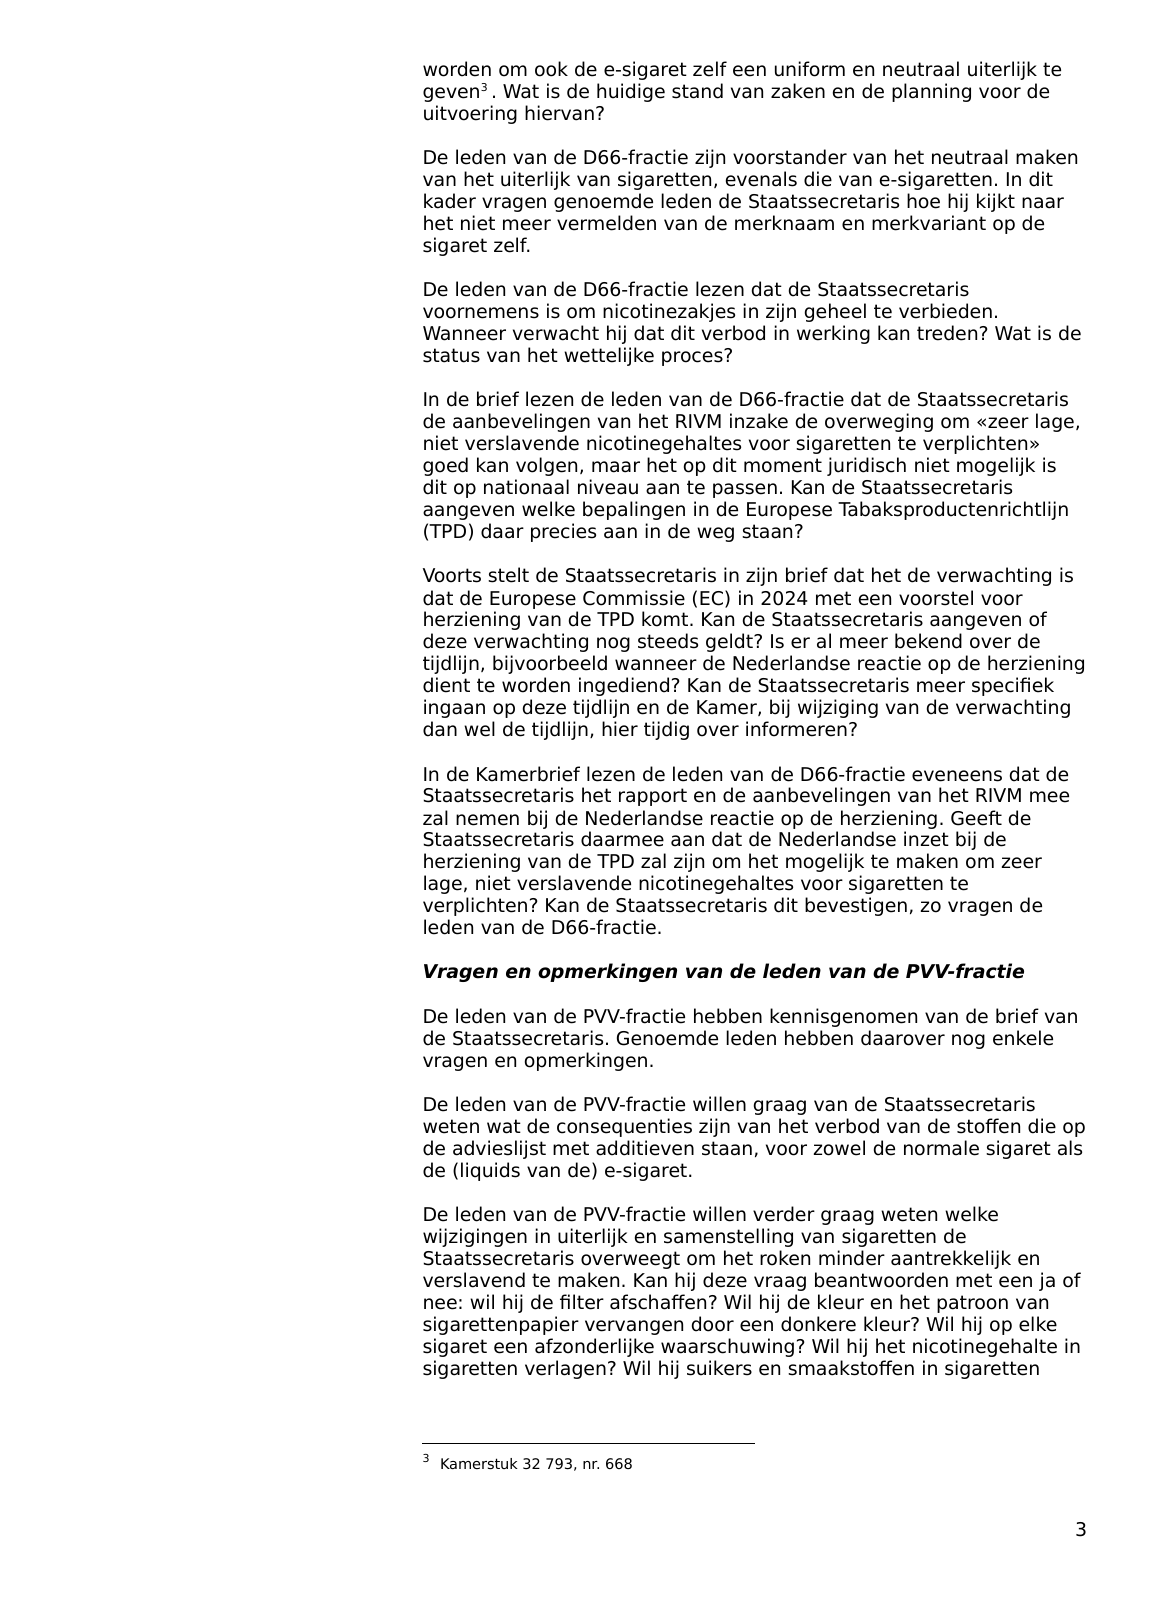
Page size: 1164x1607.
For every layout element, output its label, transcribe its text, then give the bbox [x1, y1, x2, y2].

text De leden van de PVV-fractie willen graag van de Staatssecretaris weten wat de consequenties zijn van het verbod van de stoffen die op de advieslijst met additieven staan, voor zowel de normale sigaret als de (liquids van de) e-sigaret. [422, 1094, 1087, 1182]
text In de Kamerbrief lezen de leden van de D66-fractie eveneens dat de Staatssecretaris het rapport en de aanbevelingen van het RIVM mee zal nemen bij de Nederlandse reactie op de herziening. Geeft de Staatssecretaris daarmee aan dat de Nederlandse inzet bij de herziening van de TPD zal zijn om het mogelijk te maken om zeer lage, niet verslavende nicotinegehaltes voor sigaretten te verplichten? Kan de Staatssecretaris dit bevestigen, zo vragen de leden van de D66-fractie. [422, 763, 1087, 939]
text De leden van de D66-fractie lezen dat de Staatssecretaris voornemens is om nicotinezakjes in zijn geheel te verbieden. Wanneer verwacht hij dat dit verbod in werking kan treden? Wat is de status van het wettelijke proces? [422, 279, 1087, 367]
text In de brief lezen de leden van de D66-fractie dat de Staatssecretaris de aanbevelingen van het RIVM inzake de overweging om «zeer lage, niet verslavende nicotinegehaltes voor sigaretten te verplichten» goed kan volgen, maar het op dit moment juridisch niet mogelijk is dit op nationaal niveau aan te passen. Kan de Staatssecretaris aangeven welke bepalingen in de Europese Tabaksproductenrichtlijn (TPD) daar precies aan in de weg staan? [422, 389, 1087, 543]
text De leden van de PVV-fractie willen verder graag weten welke wijzigingen in uiterlijk en samenstelling van sigaretten de Staatssecretaris overweegt om het roken minder aantrekkelijk en verslavend te maken. Kan hij deze vraag beantwoorden met een ja of nee: wil hij de filter afschaffen? Wil hij de kleur en het patroon van sigarettenpapier vervangen door een donkere kleur? Wil hij op elke sigaret een afzonderlijke waarschuwing? Wil hij het nicotinegehalte in sigaretten verlagen? Wil hij suikers en smaakstoffen in sigaretten [422, 1204, 1087, 1380]
text Voorts stelt de Staatssecretaris in zijn brief dat het de verwachting is dat de Europese Commissie (EC) in 2024 met een voorstel voor herziening van de TPD komt. Kan de Staatssecretaris aangeven of deze verwachting nog steeds geldt? Is er al meer bekend over de tijdlijn, bijvoorbeeld wanneer de Nederlandse reactie op de herziening dient te worden ingediend? Kan de Staatssecretaris meer specifiek ingaan op deze tijdlijn en de Kamer, bij wijziging van de verwachting dan wel de tijdlijn, hier tijdig over informeren? [422, 565, 1087, 741]
text Kamerstuk 32 793, nr. 668 [422, 1452, 1087, 1474]
text worden om ook de e-sigaret zelf een uniform en neutraal uiterlijk te geven. Wat is de huidige stand van zaken en de planning voor de uitvoering hiervan? [422, 59, 1087, 125]
text De leden van de PVV-fractie hebben kennisgenomen van de brief van de Staatssecretaris. Genoemde leden hebben daarover nog enkele vragen en opmerkingen. [422, 1006, 1087, 1072]
subtitle Vragen en opmerkingen van de leden van de PVV-fractie [422, 961, 1087, 983]
text De leden van de D66-fractie zijn voorstander van het neutraal maken van het uiterlijk van sigaretten, evenals die van e-sigaretten. In dit kader vragen genoemde leden de Staatssecretaris hoe hij kijkt naar het niet meer vermelden van de merknaam en merkvariant op de sigaret zelf. [422, 147, 1087, 257]
